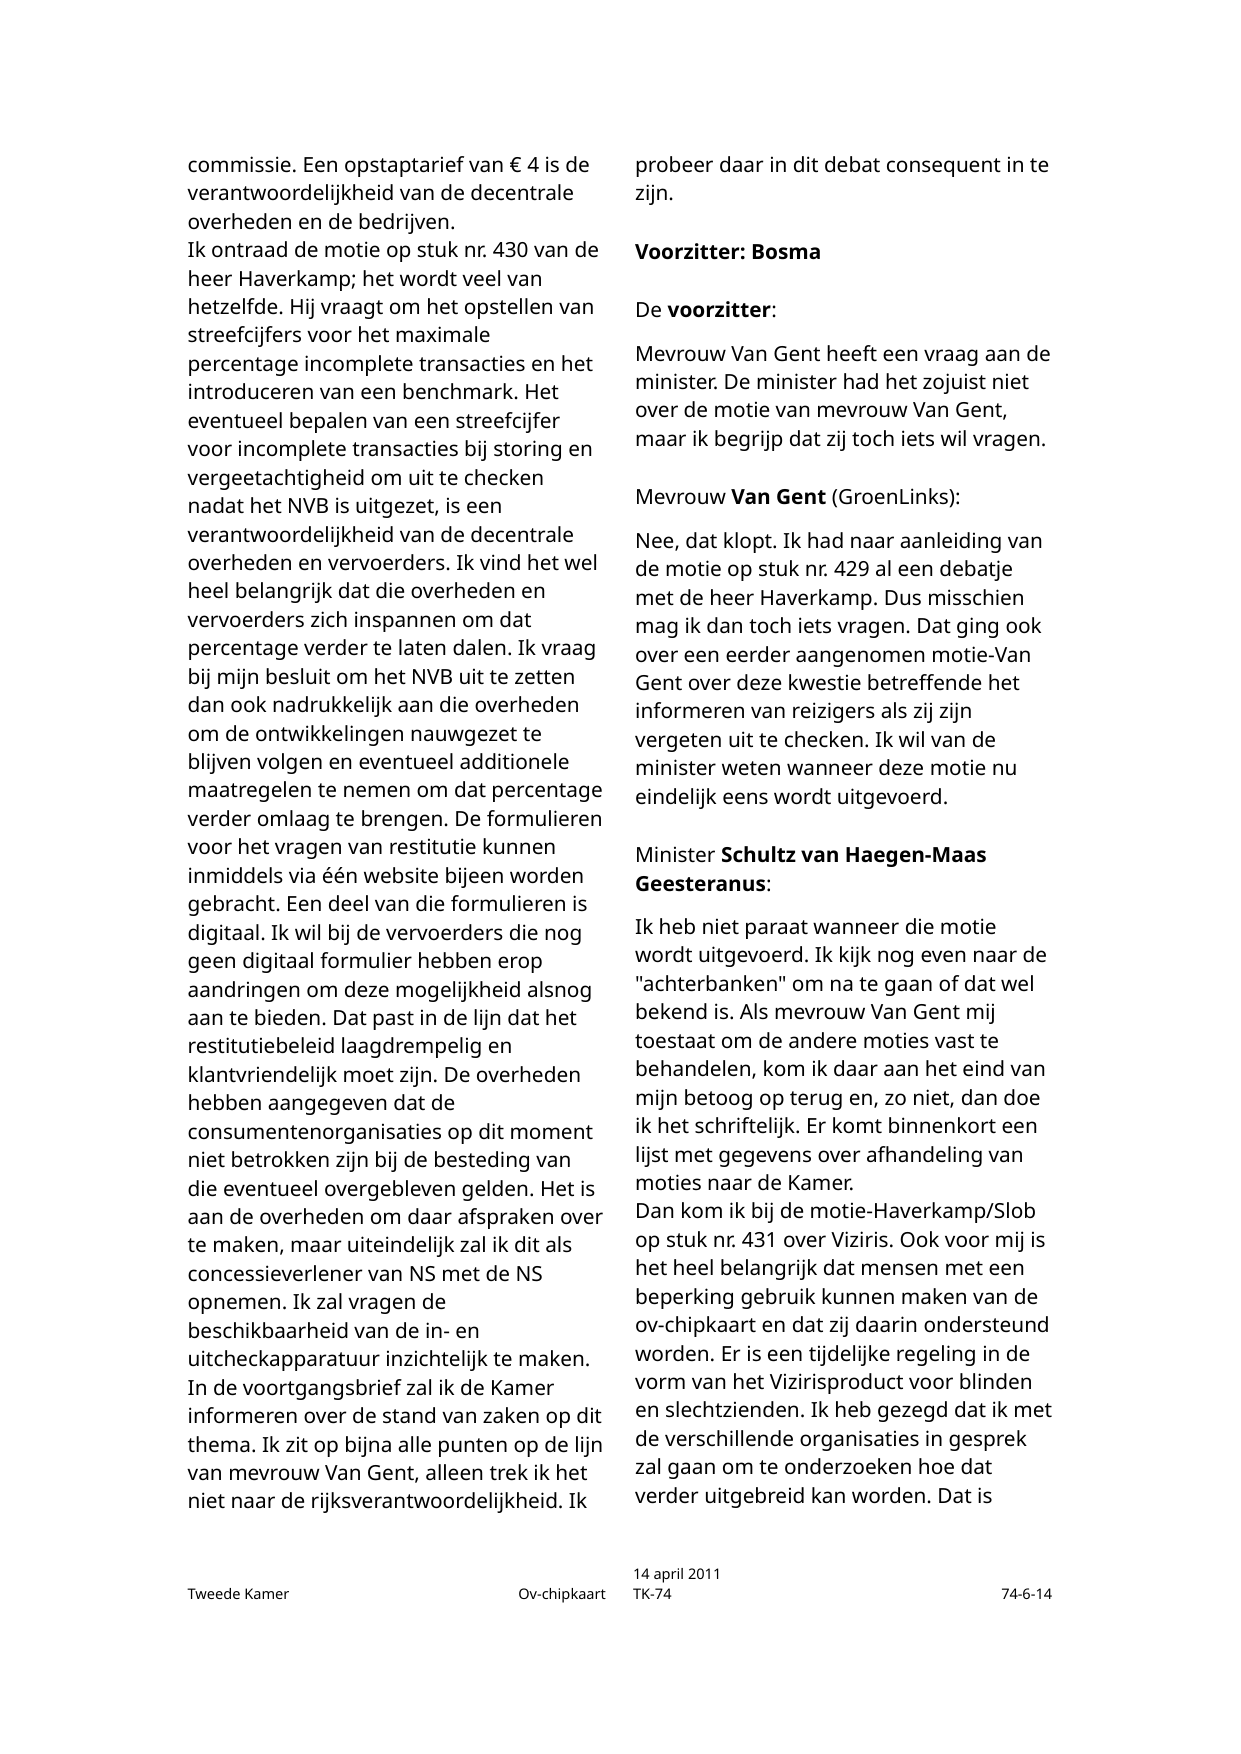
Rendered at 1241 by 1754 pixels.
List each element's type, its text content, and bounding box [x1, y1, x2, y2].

text Mevrouw Van Gent (GroenLinks): [635, 482, 1053, 511]
text Nee, dat klopt. Ik had naar aanleiding van de motie op stuk nr. 429 al een debatje met de heer Haverkamp. Dus misschien mag ik dan toch iets vragen. Dat ging ook over een eerder aangenomen motie-Van Gent over deze kwestie betreffende het informeren van reizigers als zij zijn vergeten uit te checken. Ik wil van de minister weten wanneer deze motie nu eindelijk eens wordt uitgevoerd. [635, 526, 1053, 810]
text Ik heb niet paraat wanneer die motie wordt uitgevoerd. Ik kijk nog even naar de "achterbanken" om na te gaan of dat wel bekend is. Als mevrouw Van Gent mij toestaat om de andere moties vast te behandelen, kom ik daar aan het eind van mijn betoog op terug en, zo niet, dan doe ik het schriftelijk. Er komt binnenkort een lijst met gegevens over afhandeling van moties naar de Kamer. [635, 912, 1053, 1197]
text Ik ontraad de motie op stuk nr. 430 van de heer Haverkamp; het wordt veel van hetzelfde. Hij vraagt om het opstellen van streefcijfers voor het maximale percentage incomplete transacties en het introduceren van een benchmark. Het eventueel bepalen van een streefcijfer voor incomplete transacties bij storing en vergeetachtigheid om uit te checken nadat het NVB is uitgezet, is een verantwoordelijkheid van de decentrale overheden en vervoerders. Ik vind het wel heel belangrijk dat die overheden en vervoerders zich inspannen om dat percentage verder te laten dalen. Ik vraag bij mijn besluit om het NVB uit te zetten dan ook nadrukkelijk aan die overheden om de ontwikkelingen nauwgezet te blijven volgen en eventueel additionele maatregelen te nemen om dat percentage verder omlaag te brengen. De formulieren voor het vragen van restitutie kunnen inmiddels via één website bijeen worden gebracht. Een deel van die formulieren is digitaal. Ik wil bij de vervoerders die nog geen digitaal formulier hebben erop aandringen om deze mogelijkheid alsnog aan te bieden. Dat past in de lijn dat het restitutiebeleid laagdrempelig en klantvriendelijk moet zijn. De overheden hebben aangegeven dat de consumentenorganisaties op dit moment niet betrokken zijn bij de besteding van die eventueel overgebleven gelden. Het is aan de overheden om daar afspraken over te maken, maar uiteindelijk zal ik dit als concessieverlener van NS met de NS opnemen. Ik zal vragen de beschikbaarheid van de in- en uitcheckapparatuur inzichtelijk te maken. In de voortgangsbrief zal ik de Kamer informeren over de stand van zaken op dit thema. Ik zit op bijna alle punten op de lijn van mevrouw Van Gent, alleen trek ik het niet naar de rijksverantwoordelijkheid. Ik [187, 235, 605, 1515]
text Voorzitter: Bosma [635, 237, 1053, 265]
text Mevrouw Van Gent heeft een vraag aan de minister. De minister had het zojuist niet over de motie van mevrouw Van Gent, maar ik begrijp dat zij toch iets wil vragen. [635, 339, 1053, 452]
text De voorzitter: [635, 295, 1053, 324]
text commissie. Een opstaptarief van € 4 is de verantwoordelijkheid van de decentrale overheden en de bedrijven. [187, 150, 605, 235]
text probeer daar in dit debat consequent in te zijn. [635, 150, 1053, 207]
text Dan kom ik bij de motie-Haverkamp/Slob op stuk nr. 431 over Viziris. Ook voor mij is het heel belangrijk dat mensen met een beperking gebruik kunnen maken van de ov-chipkaart en dat zij daarin ondersteund worden. Er is een tijdelijke regeling in de vorm van het Vizirisproduct voor blinden en slechtzienden. Ik heb gezegd dat ik met de verschillende organisaties in gesprek zal gaan om te onderzoeken hoe dat verder uitgebreid kan worden. Dat is [635, 1197, 1053, 1509]
text Minister Schultz van Haegen-Maas Geesteranus: [635, 840, 1053, 897]
